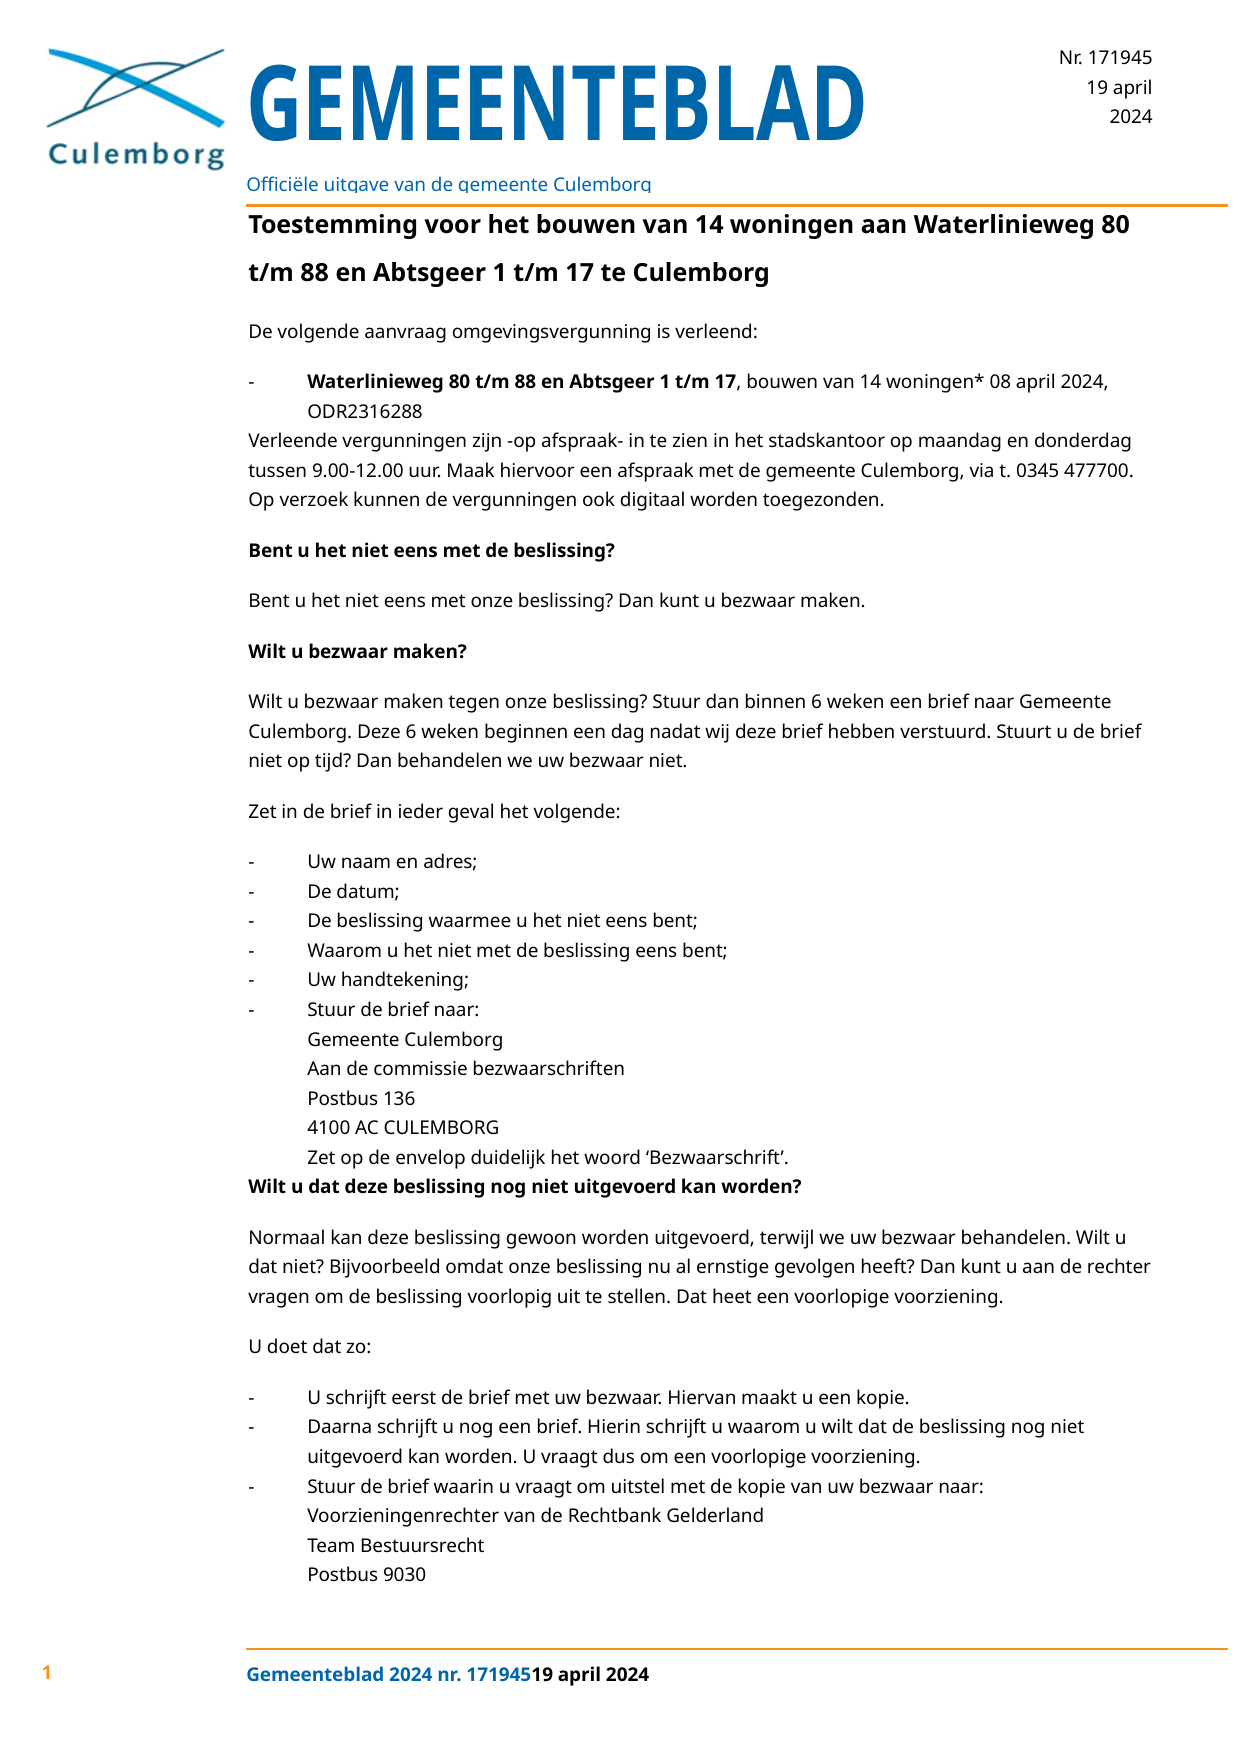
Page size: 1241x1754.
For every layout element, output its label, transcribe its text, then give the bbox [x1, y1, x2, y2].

list 4100 AC CULEMBORG [248, 1114, 1152, 1140]
text De volgende aanvraag omgevingsvergunning is verleend: [248, 318, 1152, 344]
list Stuur de brief naar: [248, 996, 1152, 1022]
text Toestemming voor het bouwen van 14 woningen aan Waterlinieweg 80 t/m 88 en Abtsgeer 1 t/m 17 te Culemborg [248, 207, 1152, 288]
list Postbus 9030 [248, 1562, 1152, 1587]
list Zet op de envelop duidelijk het woord ‘Bezwaarschrift’. [248, 1144, 1152, 1170]
list Aan de commissie bezwaarschriften [248, 1055, 1152, 1081]
text Bent u het niet eens met onze beslissing? Dan kunt u bezwaar maken. [248, 587, 1152, 613]
text Wilt u bezwaar maken? [248, 638, 1152, 664]
list Waarom u het niet met de beslissing eens bent; [248, 937, 1152, 963]
list Postbus 136 [248, 1085, 1152, 1111]
text Zet in de brief in ieder geval het volgende: [248, 798, 1152, 824]
list Stuur de brief waarin u vraagt om uitstel met de kopie van uw bezwaar naar: [248, 1473, 1152, 1499]
text Normaal kan deze beslissing gewoon worden uitgevoerd, terwijl we uw bezwaar behandelen. Wilt u dat niet? Bijvoorbeeld omdat onze beslissing nu al ernstige gevolgen heeft? Dan kunt u aan de rechter vragen om de beslissing voorlopig uit te stellen. Dat heet een voorlopige voorziening. [248, 1224, 1152, 1309]
list Uw naam en adres; [248, 848, 1152, 874]
text Bent u het niet eens met de beslissing? [248, 537, 1152, 563]
list Gemeente Culemborg [248, 1026, 1152, 1052]
list Voorzieningenrechter van de Rechtbank Gelderland [248, 1502, 1152, 1528]
list Uw handtekening; [248, 967, 1152, 992]
text Wilt u bezwaar maken tegen onze beslissing? Stuur dan binnen 6 weken een brief naar Gemeente Culemborg. Deze 6 weken beginnen een dag nadat wij deze brief hebben verstuurd. Stuurt u de brief niet op tijd? Dan behandelen we uw bezwaar niet. [248, 688, 1152, 773]
list Daarna schrijft u nog een brief. Hierin schrijft u waarom u wilt dat de beslissing nog niet uitgevoerd kan worden. U vraagt dus om een voorlopige voorziening. [248, 1414, 1152, 1469]
list De datum; [248, 878, 1152, 904]
text Verleende vergunningen zijn -op afspraak- in te zien in het stadskantoor op maandag en donderdag tussen 9.00-12.00 uur. Maak hiervoor een afspraak met de gemeente Culemborg, via t. 0345 477700. Op verzoek kunnen de vergunningen ook digitaal worden toegezonden. [248, 427, 1152, 512]
list Team Bestuursrecht [248, 1532, 1152, 1558]
list U schrijft eerst de brief met uw bezwaar. Hiervan maakt u een kopie. [248, 1384, 1152, 1410]
list Waterlinieweg 80 t/m 88 en Abtsgeer 1 t/m 17, bouwen van 14 woningen* 08 april 2024, ODR2316288 [248, 368, 1152, 424]
picture [41, 47, 231, 172]
text Wilt u dat deze beslissing nog niet uitgevoerd kan worden? [248, 1174, 1152, 1199]
list De beslissing waarmee u het niet eens bent; [248, 907, 1152, 933]
text U doet dat zo: [248, 1334, 1152, 1359]
